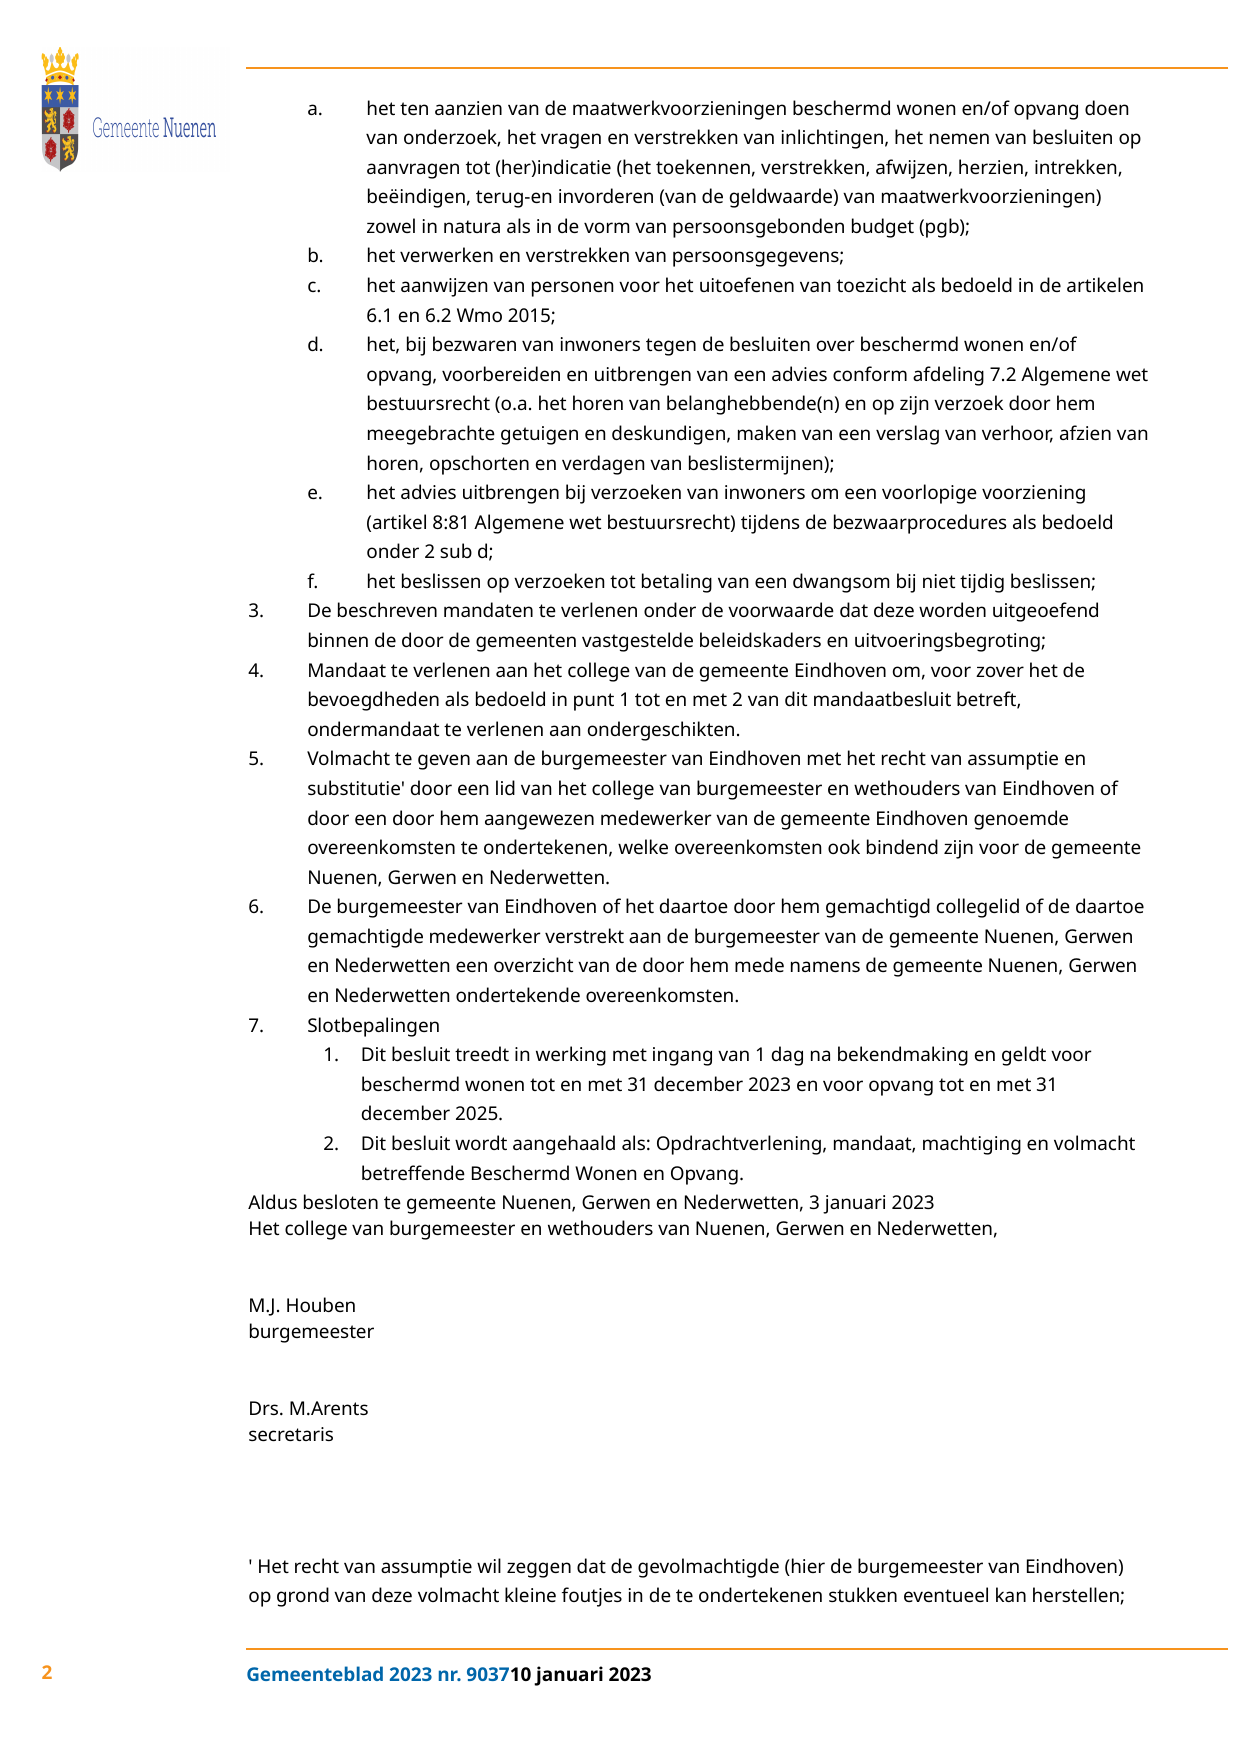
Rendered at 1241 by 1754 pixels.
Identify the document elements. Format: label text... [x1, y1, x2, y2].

text secretaris [248, 1421, 1152, 1447]
list het aanwijzen van personen voor het uitoefenen van toezicht als bedoeld in de artikelen 6.1 en 6.2 Wmo 2015; [307, 272, 1152, 328]
text Aldus besloten te gemeente Nuenen, Gerwen en Nederwetten, 3 januari 2023 [248, 1189, 1152, 1215]
list Mandaat te verlenen aan het college van de gemeente Eindhoven om, voor zover het de bevoegdheden als bedoeld in punt 1 tot en met 2 van dit mandaatbesluit betreft, ondermandaat te verlenen aan ondergeschikten. [248, 657, 1152, 742]
text ' Het recht van assumptie wil zeggen dat de gevolmachtigde (hier de burgemeester van Eindhoven) op grond van deze volmacht kleine foutjes in de te ondertekenen stukken eventueel kan herstellen; [248, 1553, 1152, 1608]
list het beslissen op verzoeken tot betaling van een dwangsom bij niet tijdig beslissen; [307, 568, 1152, 594]
text Het college van burgemeester en wethouders van Nuenen, Gerwen en Nederwetten, [248, 1215, 1152, 1241]
text burgemeester [248, 1318, 1152, 1344]
text Drs. M.Arents [248, 1395, 1152, 1421]
list Volmacht te geven aan de burgemeester van Eindhoven met het recht van assumptie en substitutie' door een lid van het college van burgemeester en wethouders van Eindhoven of door een door hem aangewezen medewerker van de gemeente Eindhoven genoemde overeenkomsten te ondertekenen, welke overeenkomsten ook bindend zijn voor de gemeente Nuenen, Gerwen en Nederwetten. [248, 746, 1152, 890]
list Slotbepalingen [248, 1012, 1152, 1038]
list De beschreven mandaten te verlenen onder de voorwaarde dat deze worden uitgeoefend binnen de door de gemeenten vastgestelde beleidskaders en uitvoeringsbegroting; [248, 598, 1152, 653]
list Dit besluit wordt aangehaald als: Opdrachtverlening, mandaat, machtiging en volmacht betreffende Beschermd Wonen en Opvang. [323, 1130, 1152, 1186]
list Dit besluit treedt in werking met ingang van 1 dag na bekendmaking en geldt voor beschermd wonen tot en met 31 december 2023 en voor opvang tot en met 31 december 2025. [323, 1041, 1152, 1126]
list het ten aanzien van de maatwerkvoorzieningen beschermd wonen en/of opvang doen van onderzoek, het vragen en verstrekken van inlichtingen, het nemen van besluiten op aanvragen tot (her)indicatie (het toekennen, verstrekken, afwijzen, herzien, intrekken, beëindigen, terug-en invorderen (van de geldwaarde) van maatwerkvoorzieningen) zowel in natura als in de vorm van persoonsgebonden budget (pgb); [307, 95, 1152, 239]
text M.J. Houben [248, 1292, 1152, 1318]
list het advies uitbrengen bij verzoeken van inwoners om een voorlopige voorziening (artikel 8:81 Algemene wet bestuursrecht) tijdens de bezwaarprocedures als bedoeld onder 2 sub d; [307, 479, 1152, 564]
list het verwerken en verstrekken van persoonsgegevens; [307, 243, 1152, 268]
picture [41, 47, 231, 172]
list het, bij bezwaren van inwoners tegen de besluiten over beschermd wonen en/of opvang, voorbereiden en uitbrengen van een advies conform afdeling 7.2 Algemene wet bestuursrecht (o.a. het horen van belanghebbende(n) en op zijn verzoek door hem meegebrachte getuigen en deskundigen, maken van een verslag van verhoor, afzien van horen, opschorten en verdagen van beslistermijnen); [307, 331, 1152, 476]
list De burgemeester van Eindhoven of het daartoe door hem gemachtigd collegelid of de daartoe gemachtigde medewerker verstrekt aan de burgemeester van de gemeente Nuenen, Gerwen en Nederwetten een overzicht van de door hem mede namens de gemeente Nuenen, Gerwen en Nederwetten ondertekende overeenkomsten. [248, 893, 1152, 1008]
